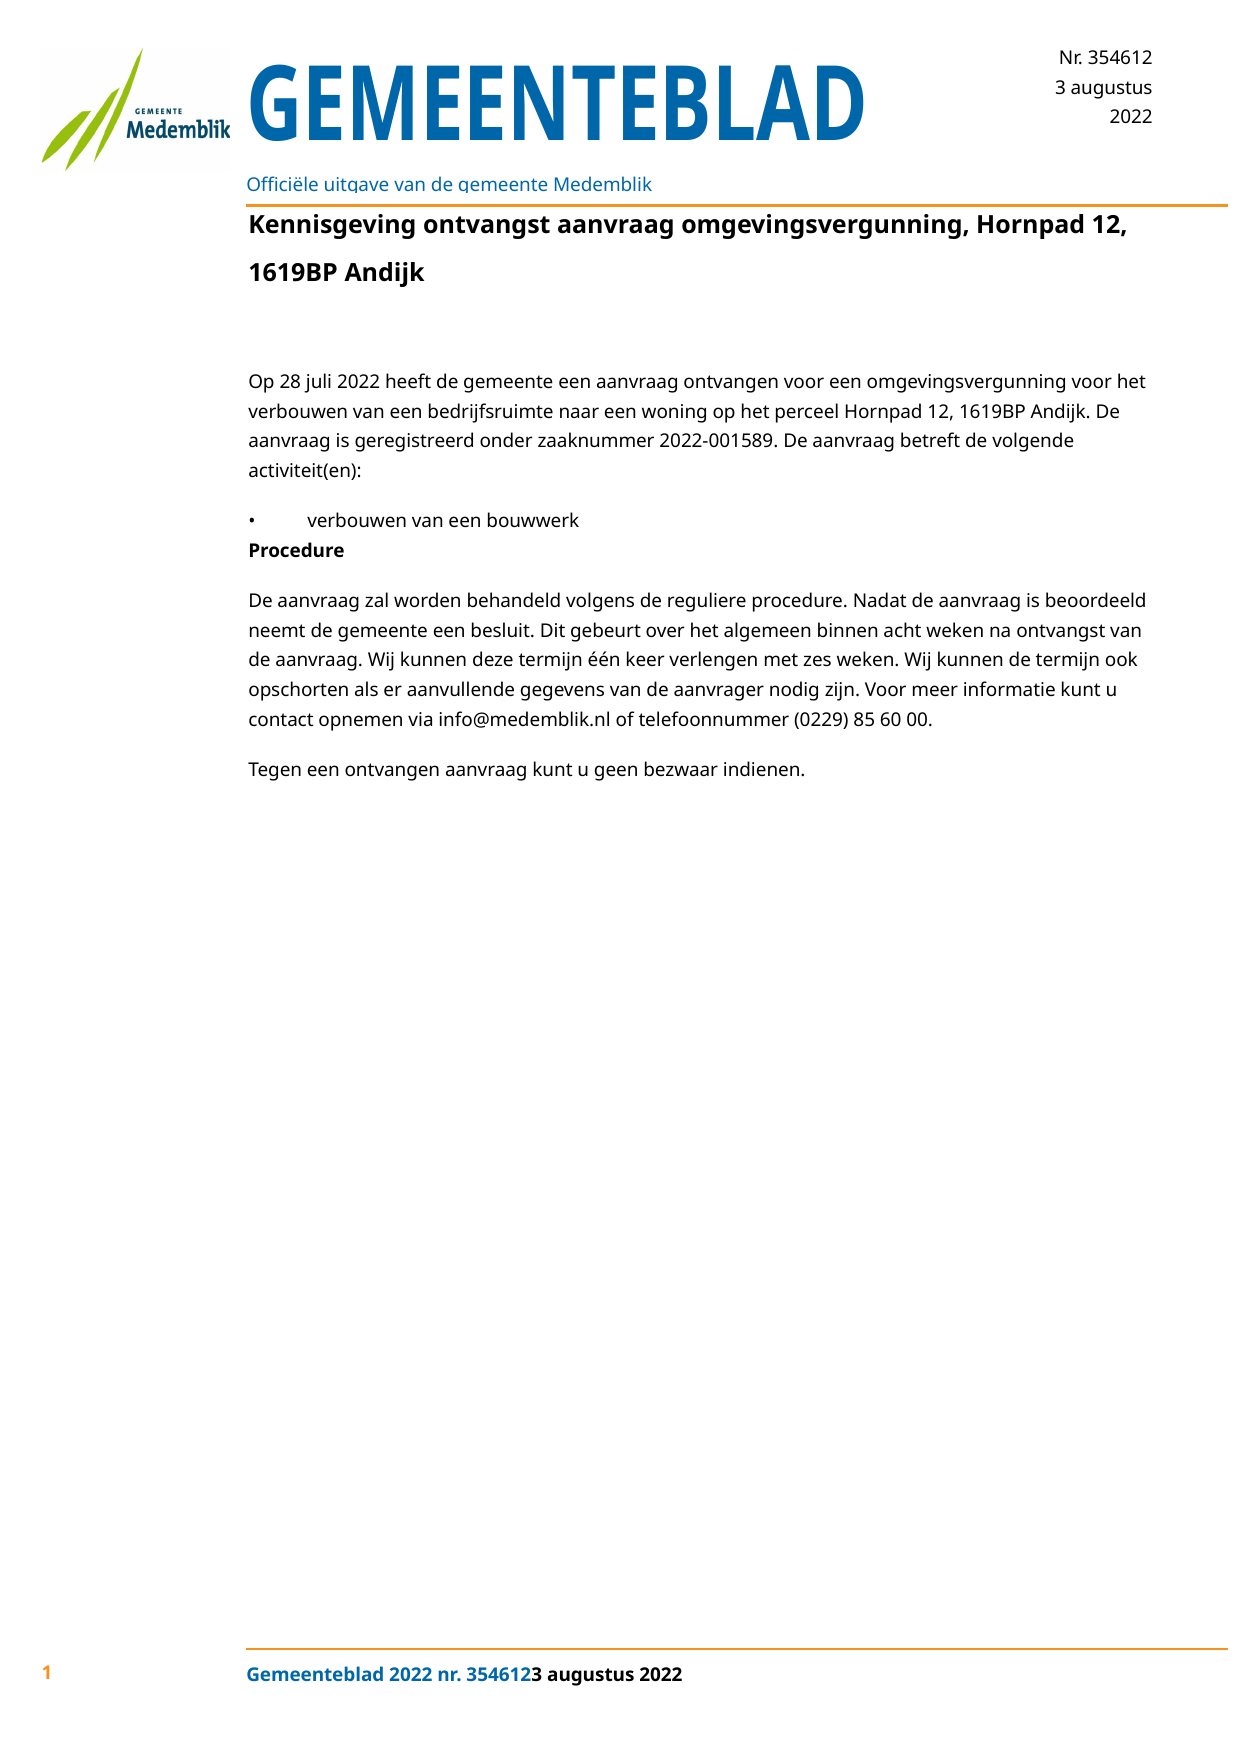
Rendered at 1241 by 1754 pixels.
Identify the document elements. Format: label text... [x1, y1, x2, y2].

picture [41, 47, 231, 172]
text Procedure [248, 537, 1152, 563]
text Tegen een ontvangen aanvraag kunt u geen bezwaar indienen. [248, 756, 1152, 782]
text Op 28 juli 2022 heeft de gemeente een aanvraag ontvangen voor een omgevingsvergunning voor het verbouwen van een bedrijfsruimte naar een woning op het perceel Hornpad 12, 1619BP Andijk. De aanvraag is geregistreerd onder zaaknummer 2022-001589. De aanvraag betreft de volgende activiteit(en): [248, 368, 1152, 483]
list verbouwen van een bouwwerk [248, 507, 1152, 533]
text Kennisgeving ontvangst aanvraag omgevingsvergunning, Hornpad 12, 1619BP Andijk [248, 207, 1152, 288]
text De aanvraag zal worden behandeld volgens de reguliere procedure. Nadat de aanvraag is beoordeeld neemt de gemeente een besluit. Dit gebeurt over het algemeen binnen acht weken na ontvangst van de aanvraag. Wij kunnen deze termijn één keer verlengen met zes weken. Wij kunnen de termijn ook opschorten als er aanvullende gegevens van de aanvrager nodig zijn. Voor meer informatie kunt u contact opnemen via info@medemblik.nl of telefoonnummer (0229) 85 60 00. [248, 587, 1152, 732]
